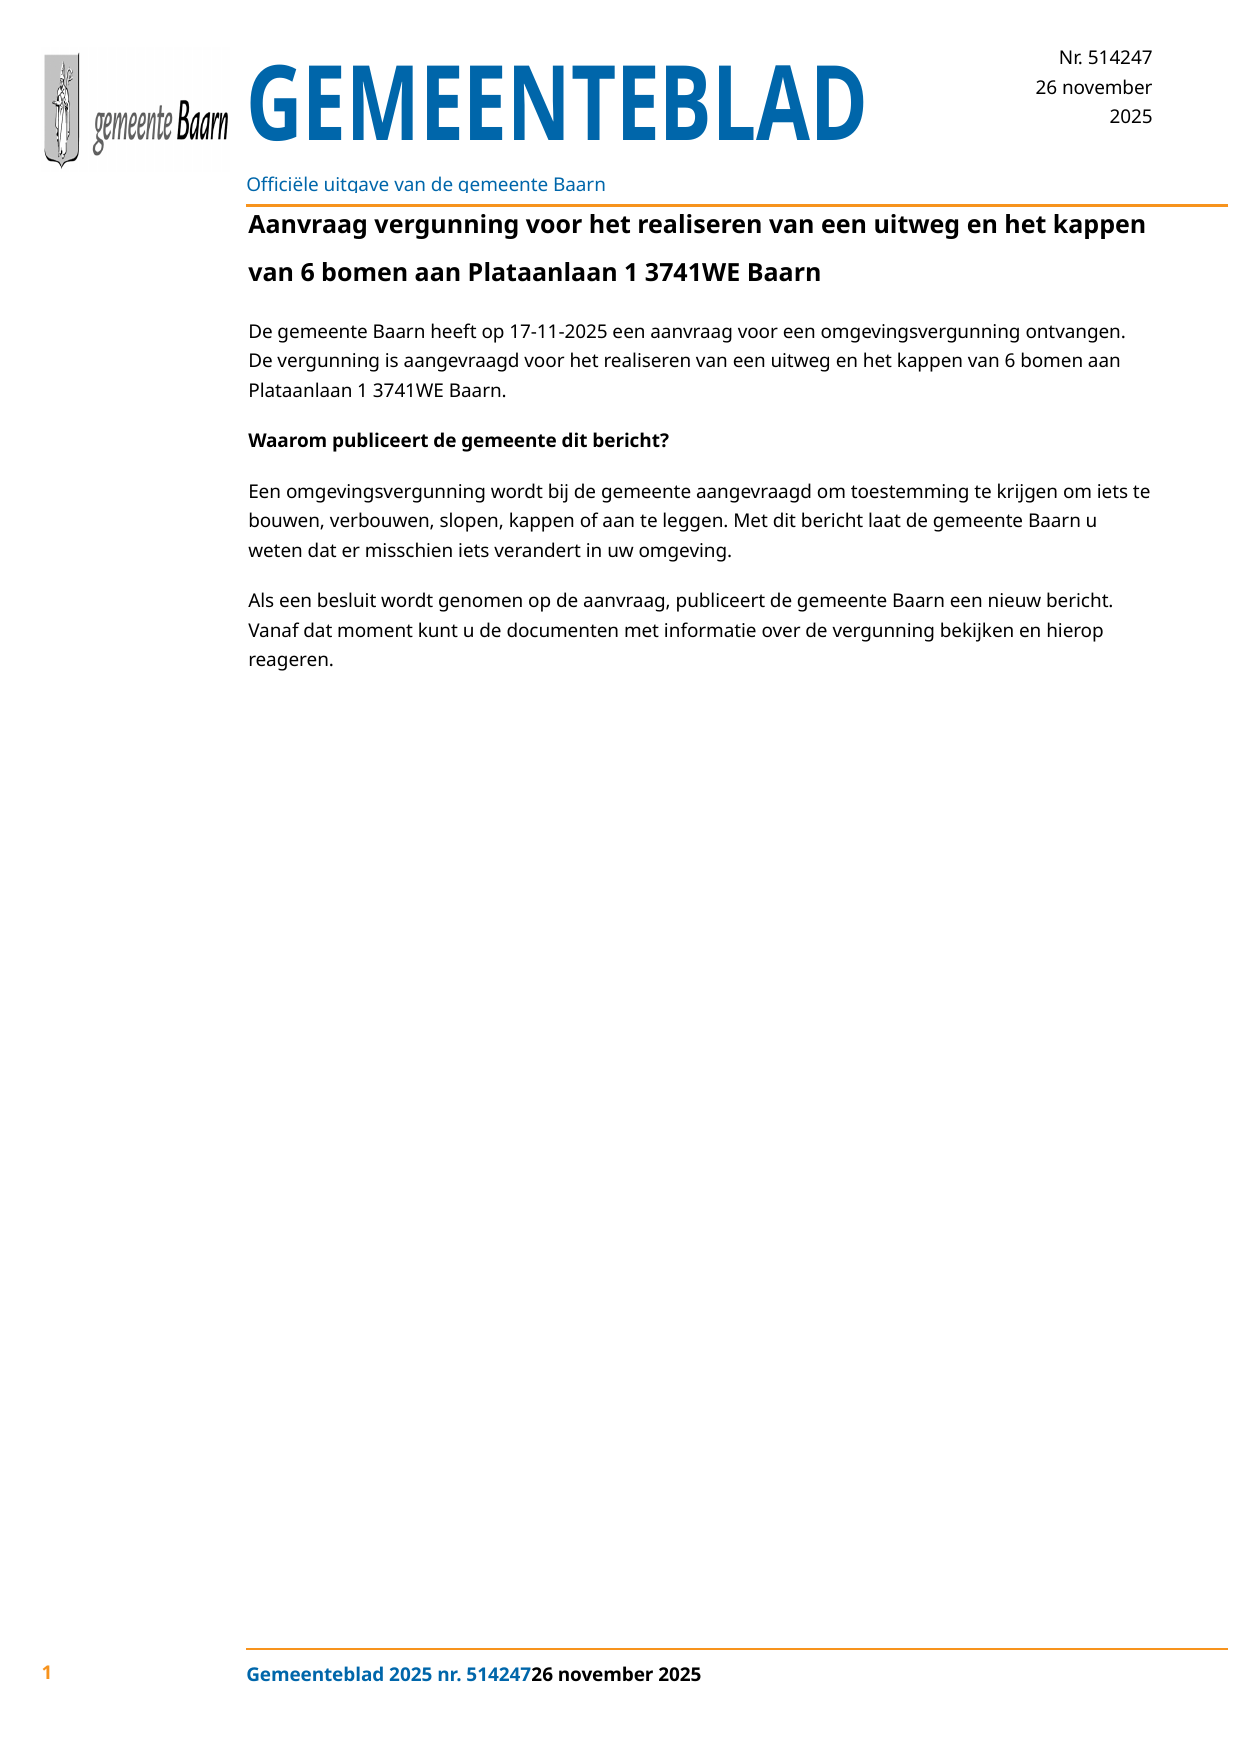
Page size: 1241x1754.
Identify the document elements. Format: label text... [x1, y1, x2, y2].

text Als een besluit wordt genomen op de aanvraag, publiceert de gemeente Baarn een nieuw bericht. Vanaf dat moment kunt u de documenten met informatie over de vergunning bekijken en hierop reageren. [248, 587, 1152, 672]
picture [41, 47, 231, 172]
text Een omgevingsvergunning wordt bij de gemeente aangevraagd om toestemming te krijgen om iets te bouwen, verbouwen, slopen, kappen of aan te leggen. Met dit bericht laat de gemeente Baarn u weten dat er misschien iets verandert in uw omgeving. [248, 478, 1152, 563]
text Waarom publiceert de gemeente dit bericht? [248, 427, 1152, 453]
text De gemeente Baarn heeft op 17-11-2025 een aanvraag voor een omgevingsvergunning ontvangen. De vergunning is aangevraagd voor het realiseren van een uitweg en het kappen van 6 bomen aan Plataanlaan 1 3741WE Baarn. [248, 318, 1152, 403]
text Aanvraag vergunning voor het realiseren van een uitweg en het kappen van 6 bomen aan Plataanlaan 1 3741WE Baarn [248, 207, 1152, 288]
